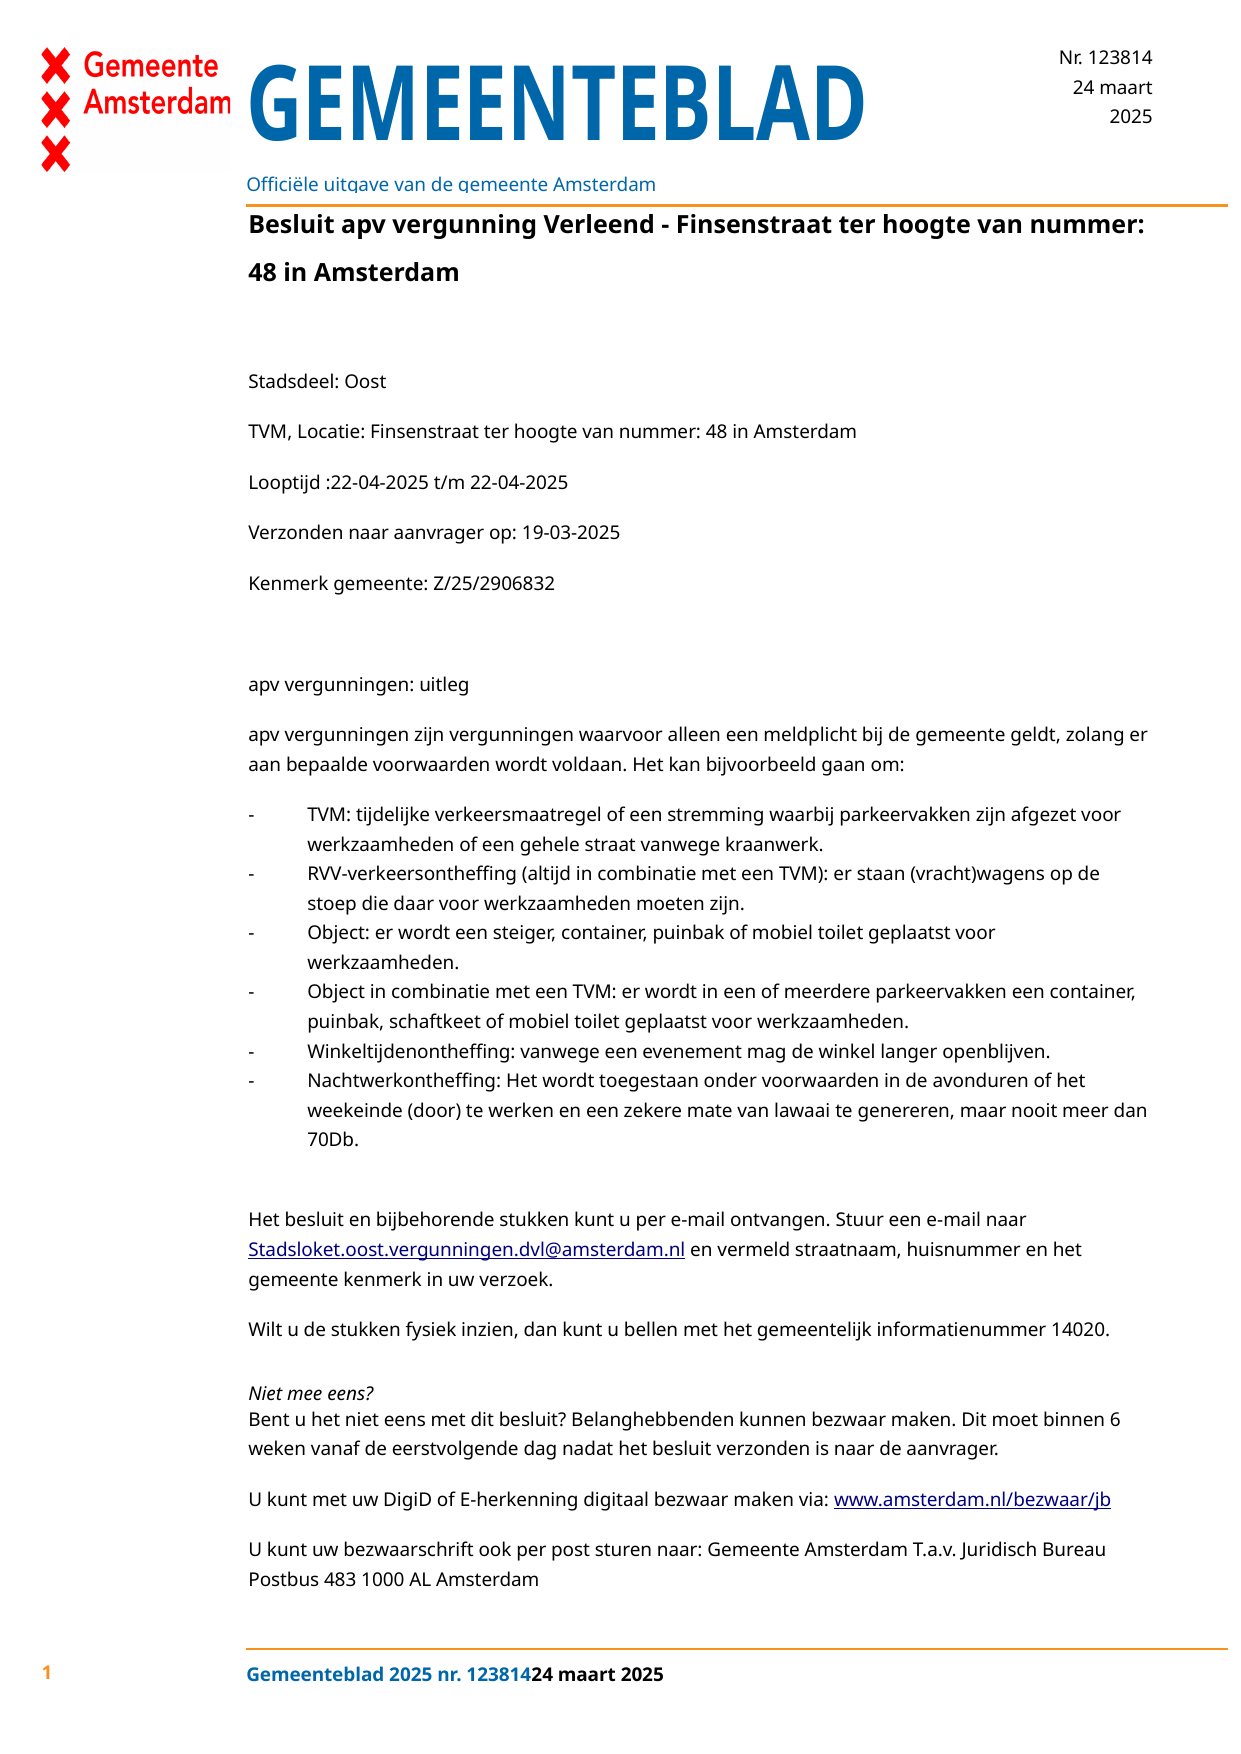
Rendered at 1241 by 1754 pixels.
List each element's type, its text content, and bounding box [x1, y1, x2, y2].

text TVM, Locatie: Finsenstraat ter hoogte van nummer: 48 in Amsterdam [248, 419, 1152, 444]
text Niet mee eens? [248, 1380, 1152, 1406]
text Bent u het niet eens met dit besluit? Belanghebbenden kunnen bezwaar maken. Dit moet binnen 6 weken vanaf de eerstvolgende dag nadat het besluit verzonden is naar de aanvrager. [248, 1406, 1152, 1461]
list RVV-verkeersontheffing (altijd in combinatie met een TVM): er staan (vracht)wagens op de stoep die daar voor werkzaamheden moeten zijn. [248, 860, 1152, 916]
text Kenmerk gemeente: Z/25/2906832 [248, 570, 1152, 596]
text Besluit apv vergunning Verleend - Finsenstraat ter hoogte van nummer: 48 in Amsterdam [248, 207, 1152, 288]
text Verzonden naar aanvrager op: 19-03-2025 [248, 519, 1152, 545]
list Winkeltijdenontheffing: vanwege een evenement mag de winkel langer openblijven. [248, 1038, 1152, 1064]
list TVM: tijdelijke verkeersmaatregel of een stremming waarbij parkeervakken zijn afgezet voor werkzaamheden of een gehele straat vanwege kraanwerk. [248, 801, 1152, 857]
text Stadsdeel: Oost [248, 368, 1152, 394]
text Het besluit en bijbehorende stukken kunt u per e-mail ontvangen. Stuur een e-mail naar Stadsloket.oost.vergunningen.dvl@amsterdam.nl en vermeld straatnaam, huisnummer en het gemeente kenmerk in uw verzoek. [248, 1207, 1152, 1292]
list Nachtwerkontheffing: Het wordt toegestaan onder voorwaarden in de avonduren of het weekeinde (door) te werken en een zekere mate van lawaai te genereren, maar nooit meer dan 70Db. [248, 1067, 1152, 1152]
text Looptijd :22-04-2025 t/m 22-04-2025 [248, 469, 1152, 495]
text apv vergunningen: uitleg [248, 671, 1152, 697]
text Wilt u de stukken fysiek inzien, dan kunt u bellen met het gemeentelijk informatienummer 14020. [248, 1316, 1152, 1342]
list Object in combinatie met een TVM: er wordt in een of meerdere parkeervakken een container, puinbak, schaftkeet of mobiel toilet geplaatst voor werkzaamheden. [248, 979, 1152, 1034]
picture [41, 47, 231, 172]
text U kunt met uw DigiD of E-herkenning digitaal bezwaar maken via: www.amsterdam.nl/bezwaar/jb [248, 1486, 1152, 1512]
text U kunt uw bezwaarschrift ook per post sturen naar: Gemeente Amsterdam T.a.v. Juridisch Bureau Postbus 483 1000 AL Amsterdam [248, 1536, 1152, 1592]
list Object: er wordt een steiger, container, puinbak of mobiel toilet geplaatst voor werkzaamheden. [248, 919, 1152, 975]
text apv vergunningen zijn vergunningen waarvoor alleen een meldplicht bij de gemeente geldt, zolang er aan bepaalde voorwaarden wordt voldaan. Het kan bijvoorbeeld gaan om: [248, 721, 1152, 777]
